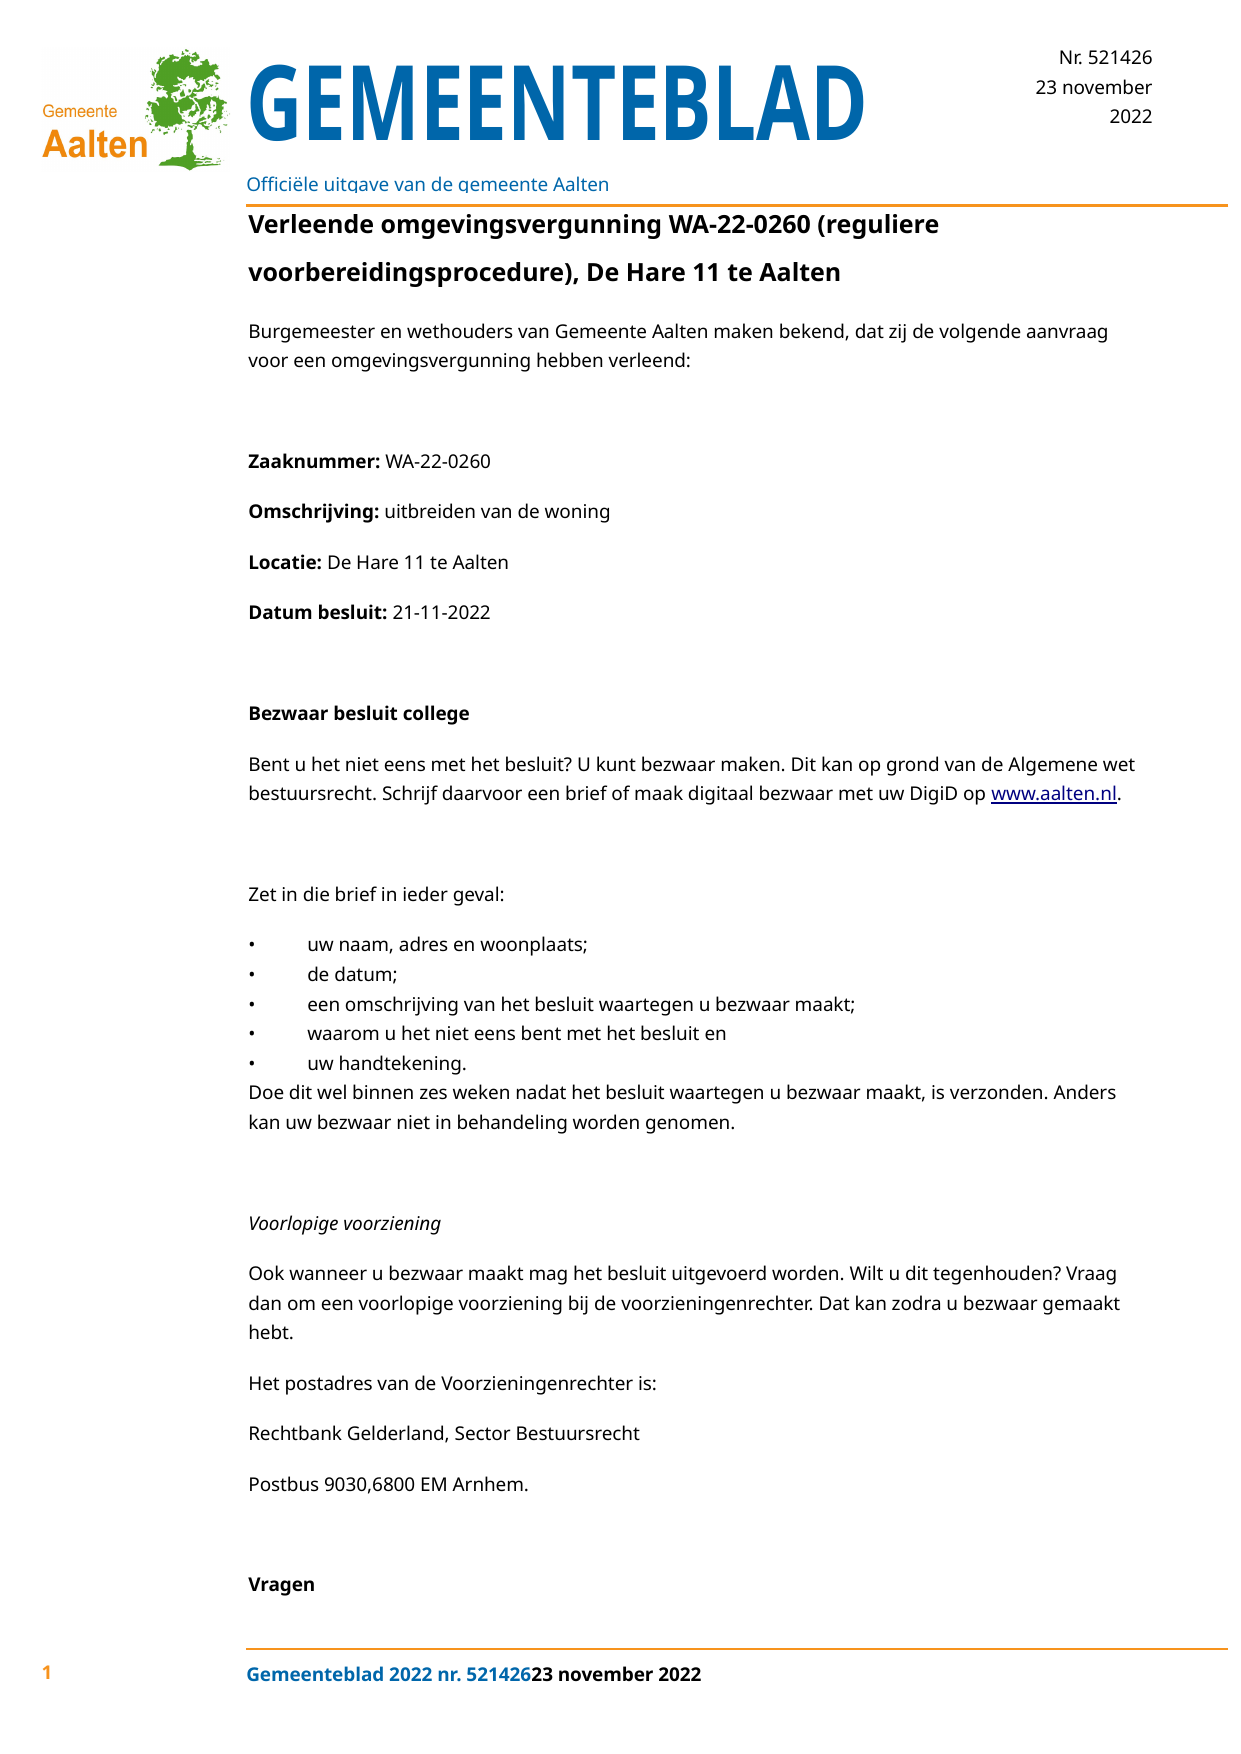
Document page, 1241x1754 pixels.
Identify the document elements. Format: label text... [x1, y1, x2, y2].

text Het postadres van de Voorzieningenrechter is: [248, 1370, 1152, 1396]
text Postbus 9030,6800 EM Arnhem. [248, 1471, 1152, 1497]
text Omschrijving: uitbreiden van de woning [248, 499, 1152, 524]
list uw handtekening. [248, 1050, 1152, 1076]
text Zaaknummer: WA-22-0260 [248, 448, 1152, 474]
text Datum besluit: 21-11-2022 [248, 599, 1152, 625]
list uw naam, adres en woonplaats; [248, 932, 1152, 957]
text Zet in die brief in ieder geval: [248, 881, 1152, 907]
list de datum; [248, 961, 1152, 987]
text Verleende omgevingsvergunning WA-22-0260 (reguliere voorbereidingsprocedure), De Hare 11 te Aalten [248, 207, 1152, 288]
text Bezwaar besluit college [248, 700, 1152, 726]
text Voorlopige voorziening [248, 1210, 1152, 1236]
text Bent u het niet eens met het besluit? U kunt bezwaar maken. Dit kan op grond van de Algemene wet bestuursrecht. Schrijf daarvoor een brief of maak digitaal bezwaar met uw DigiD op www.aalten.nl. [248, 751, 1152, 806]
text Burgemeester en wethouders van Gemeente Aalten maken bekend, dat zij de volgende aanvraag voor een omgevingsvergunning hebben verleend: [248, 318, 1152, 373]
text Vragen [248, 1572, 1152, 1597]
picture [41, 47, 231, 172]
list waarom u het niet eens bent met het besluit en [248, 1020, 1152, 1046]
text Locatie: De Hare 11 te Aalten [248, 549, 1152, 575]
list een omschrijving van het besluit waartegen u bezwaar maakt; [248, 991, 1152, 1017]
text Rechtbank Gelderland, Sector Bestuursrecht [248, 1420, 1152, 1446]
text Doe dit wel binnen zes weken nadat het besluit waartegen u bezwaar maakt, is verzonden. Anders kan uw bezwaar niet in behandeling worden genomen. [248, 1079, 1152, 1135]
text Ook wanneer u bezwaar maakt mag het besluit uitgevoerd worden. Wilt u dit tegenhouden? Vraag dan om een voorlopige voorziening bij de voorzieningenrechter. Dat kan zodra u bezwaar gemaakt hebt. [248, 1260, 1152, 1345]
